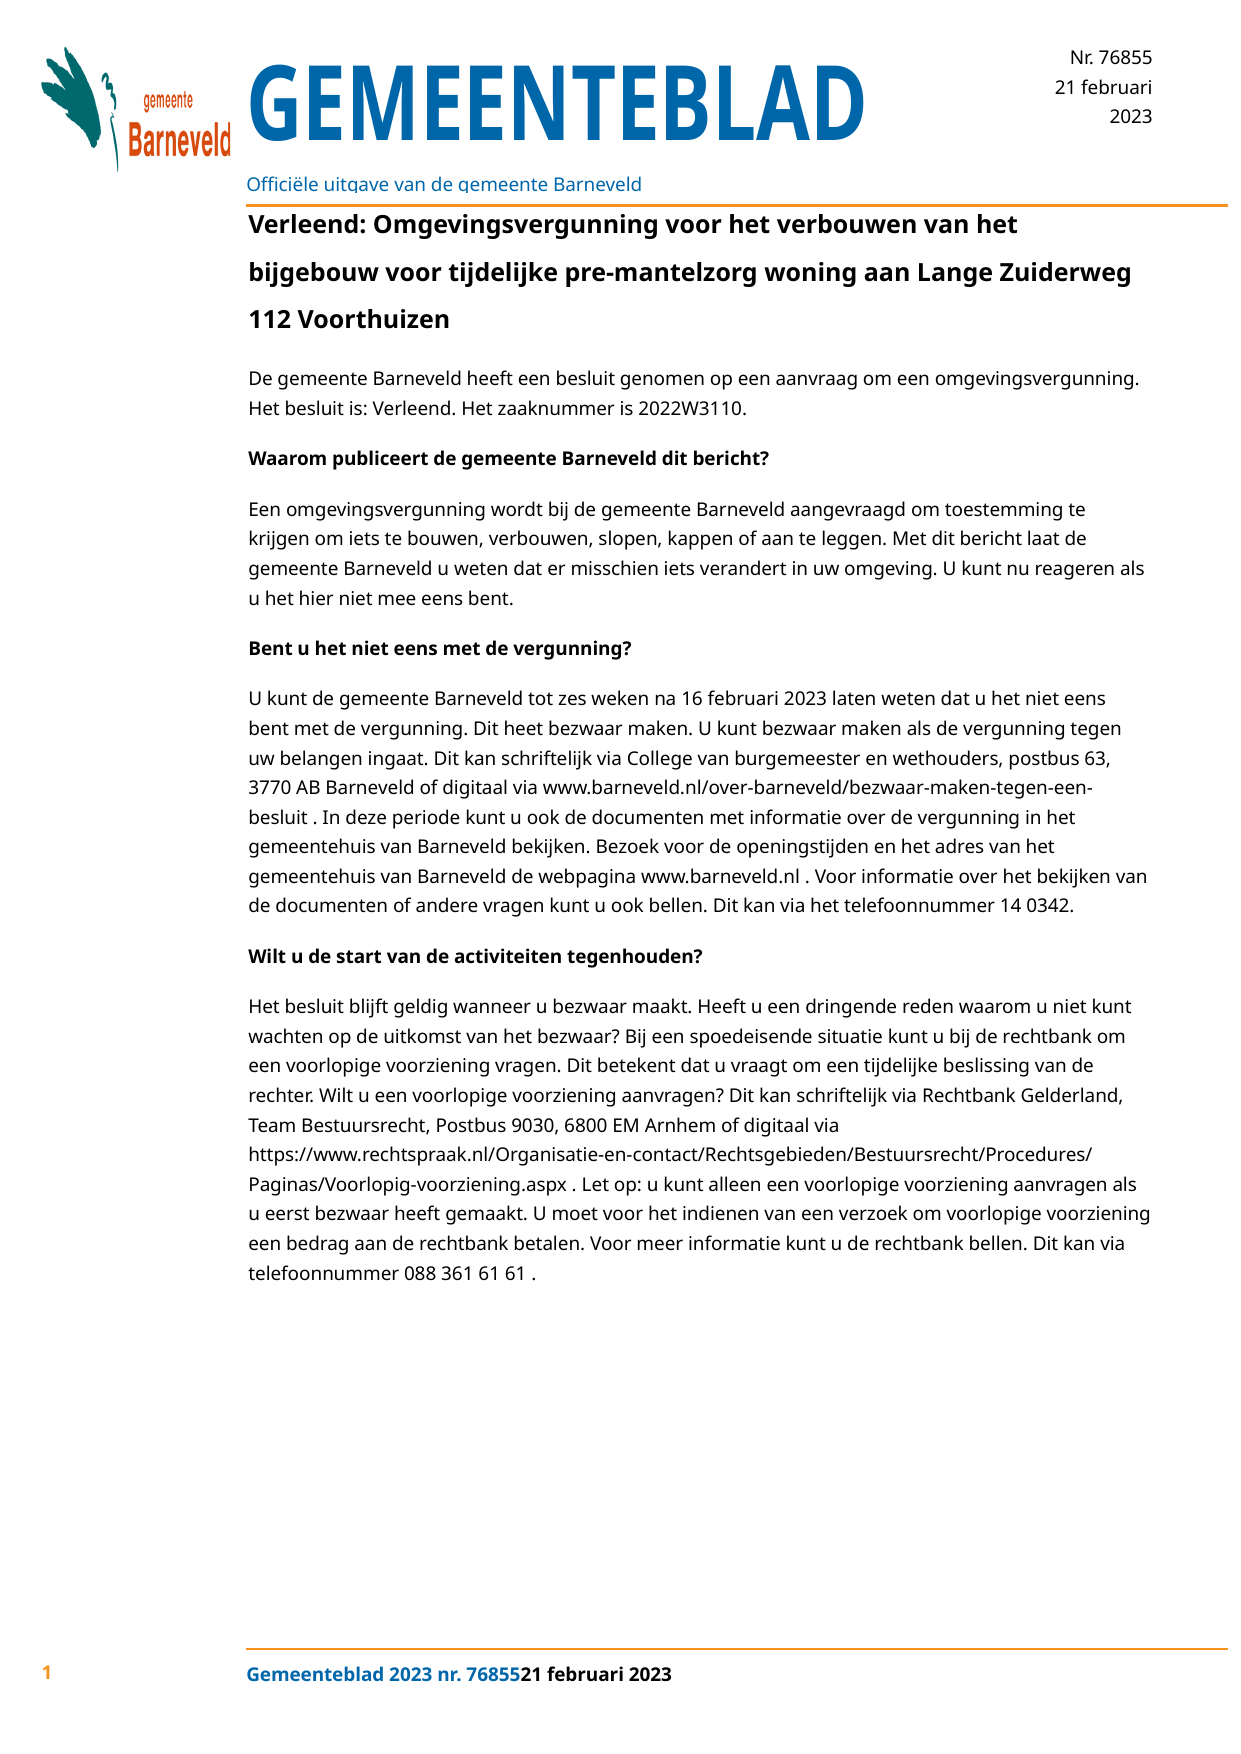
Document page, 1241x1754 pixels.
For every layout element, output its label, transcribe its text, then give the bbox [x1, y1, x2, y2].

text De gemeente Barneveld heeft een besluit genomen op een aanvraag om een omgevingsvergunning. Het besluit is: Verleend. Het zaaknummer is 2022W3110. [248, 366, 1152, 421]
text Het besluit blijft geldig wanneer u bezwaar maakt. Heeft u een dringende reden waarom u niet kunt wachten op de uitkomst van het bezwaar? Bij een spoedeisende situatie kunt u bij de rechtbank om een voorlopige voorziening vragen. Dit betekent dat u vraagt om een tijdelijke beslissing van de rechter. Wilt u een voorlopige voorziening aanvragen? Dit kan schriftelijk via Rechtbank Gelderland, Team Bestuursrecht, Postbus 9030, 6800 EM Arnhem of digitaal via https://www.rechtspraak.nl/Organisatie-en-contact/Rechtsgebieden/Bestuursrecht/Procedures/Paginas/Voorlopig-voorziening.aspx . Let op: u kunt alleen een voorlopige voorziening aanvragen als u eerst bezwaar heeft gemaakt. U moet voor het indienen van een verzoek om voorlopige voorziening een bedrag aan de rechtbank betalen. Voor meer informatie kunt u de rechtbank bellen. Dit kan via telefoonnummer 088 361 61 61 . [248, 993, 1152, 1285]
text Een omgevingsvergunning wordt bij de gemeente Barneveld aangevraagd om toestemming te krijgen om iets te bouwen, verbouwen, slopen, kappen of aan te leggen. Met dit bericht laat de gemeente Barneveld u weten dat er misschien iets verandert in uw omgeving. U kunt nu reageren als u het hier niet mee eens bent. [248, 496, 1152, 610]
picture [41, 47, 231, 172]
text Wilt u de start van de activiteiten tegenhouden? [248, 943, 1152, 969]
text U kunt de gemeente Barneveld tot zes weken na 16 februari 2023 laten weten dat u het niet eens bent met de vergunning. Dit heet bezwaar maken. U kunt bezwaar maken als de vergunning tegen uw belangen ingaat. Dit kan schriftelijk via College van burgemeester en wethouders, postbus 63, 3770 AB Barneveld of digitaal via www.barneveld.nl/over-barneveld/bezwaar-maken-tegen-een-besluit . In deze periode kunt u ook de documenten met informatie over de vergunning in het gemeentehuis van Barneveld bekijken. Bezoek voor de openingstijden en het adres van het gemeentehuis van Barneveld de webpagina www.barneveld.nl . Voor informatie over het bekijken van de documenten of andere vragen kunt u ook bellen. Dit kan via het telefoonnummer 14 0342. [248, 686, 1152, 918]
text Waarom publiceert de gemeente Barneveld dit bericht? [248, 446, 1152, 471]
text Verleend: Omgevingsvergunning voor het verbouwen van het bijgebouw voor tijdelijke pre-mantelzorg woning aan Lange Zuiderweg 112 Voorthuizen [248, 207, 1152, 336]
text Bent u het niet eens met de vergunning? [248, 635, 1152, 661]
